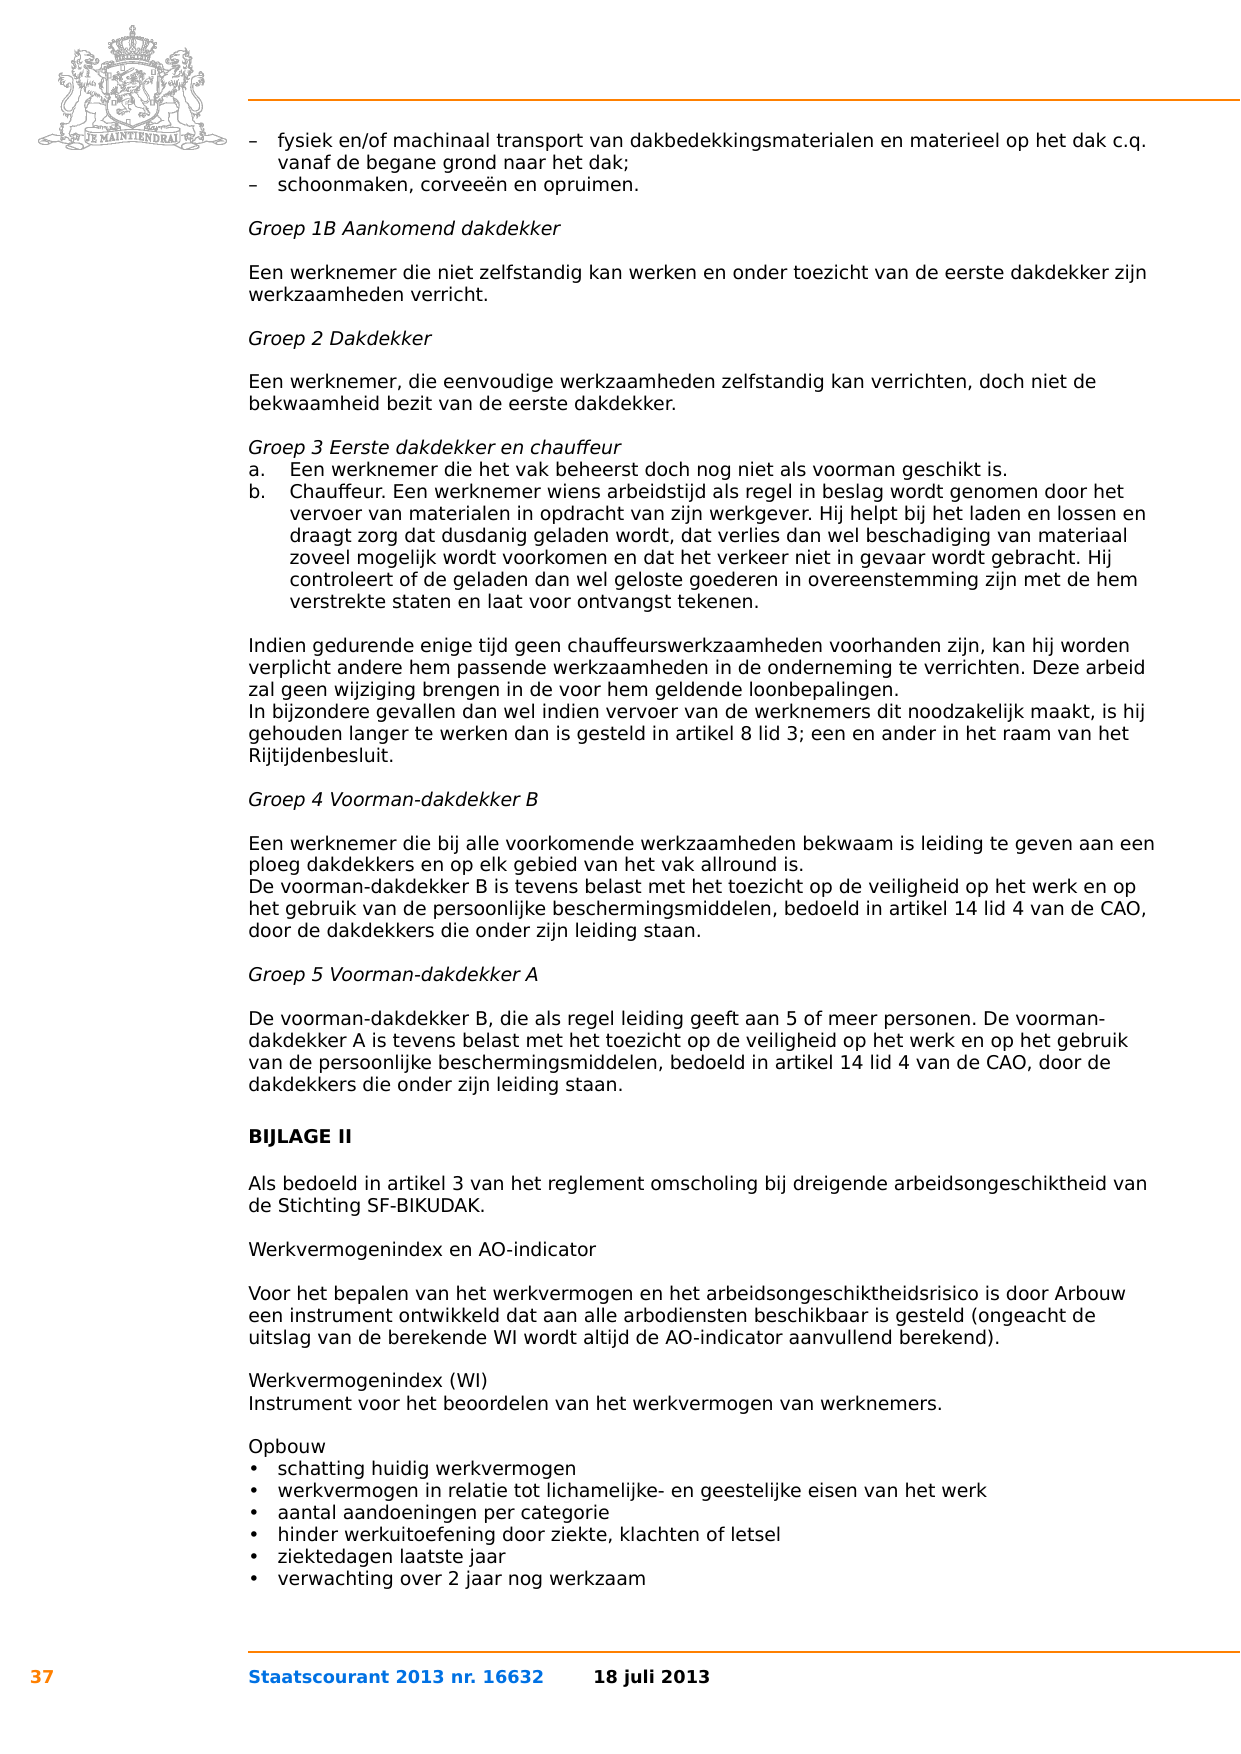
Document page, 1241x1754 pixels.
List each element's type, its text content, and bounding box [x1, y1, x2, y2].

text • aantal aandoeningen per categorie [248, 1502, 1163, 1524]
text a. Een werknemer die het vak beheerst doch nog niet als voorman geschikt is. [248, 459, 1163, 481]
subtitle Groep 5 Voorman-dakdekker A [248, 964, 1163, 986]
subtitle Groep 4 Voorman-dakdekker B [248, 788, 1163, 811]
text – fysiek en/of machinaal transport van dakbedekkingsmaterialen en materieel op het dak c.q. vanaf de begane grond naar het dak; [248, 130, 1163, 174]
subtitle BIJLAGE II [248, 1126, 1163, 1148]
text Indien gedurende enige tijd geen chauffeurswerkzaamheden voorhanden zijn, kan hij worden verplicht andere hem passende werkzaamheden in de onderneming te verrichten. Deze arbeid zal geen wijziging brengen in de voor hem geldende loonbepalingen. [248, 635, 1163, 701]
subtitle Groep 1B Aankomend dakdekker [248, 218, 1163, 240]
text Een werknemer die niet zelfstandig kan werken en onder toezicht van de eerste dakdekker zijn werkzaamheden verricht. [248, 262, 1163, 306]
text Voor het bepalen van het werkvermogen en het arbeidsongeschiktheidsrisico is door Arbouw een instrument ontwikkeld dat aan alle arbodiensten beschikbaar is gesteld (ongeacht de uitslag van de berekende WI wordt altijd de AO-indicator aanvullend berekend). [248, 1283, 1163, 1348]
subtitle Groep 2 Dakdekker [248, 327, 1163, 349]
text • verwachting over 2 jaar nog werkzaam [248, 1568, 1163, 1590]
text Werkvermogenindex en AO-indicator [248, 1239, 1163, 1261]
text Een werknemer die bij alle voorkomende werkzaamheden bekwaam is leiding te geven aan een ploeg dakdekkers en op elk gebied van het vak allround is. [248, 832, 1163, 876]
text • werkvermogen in relatie tot lichamelijke- en geestelijke eisen van het werk [248, 1480, 1163, 1502]
text • schatting huidig werkvermogen [248, 1458, 1163, 1480]
picture [38, 25, 227, 150]
text De voorman-dakdekker B, die als regel leiding geeft aan 5 of meer personen. De voorman-dakdekker A is tevens belast met het toezicht op de veiligheid op het werk en op het gebruik van de persoonlijke beschermingsmiddelen, bedoeld in artikel 14 lid 4 van de CAO, door de dakdekkers die onder zijn leiding staan. [248, 1008, 1163, 1096]
text De voorman-dakdekker B is tevens belast met het toezicht op de veiligheid op het werk en op het gebruik van de persoonlijke beschermingsmiddelen, bedoeld in artikel 14 lid 4 van de CAO, door de dakdekkers die onder zijn leiding staan. [248, 876, 1163, 942]
text • hinder werkuitoefening door ziekte, klachten of letsel [248, 1524, 1163, 1546]
text Werkvermogenindex (WI) [248, 1370, 1163, 1392]
text – schoonmaken, corveeën en opruimen. [248, 174, 1163, 196]
text In bijzondere gevallen dan wel indien vervoer van de werknemers dit noodzakelijk maakt, is hij gehouden langer te werken dan is gesteld in artikel 8 lid 3; een en ander in het raam van het Rijtijdenbesluit. [248, 701, 1163, 767]
text • ziektedagen laatste jaar [248, 1546, 1163, 1568]
text b. Chauffeur. Een werknemer wiens arbeidstijd als regel in beslag wordt genomen door het vervoer van materialen in opdracht van zijn werkgever. Hij helpt bij het laden en lossen en draagt zorg dat dusdanig geladen wordt, dat verlies dan wel beschadiging van materiaal zoveel mogelijk wordt voorkomen en dat het verkeer niet in gevaar wordt gebracht. Hij controleert of de geladen dan wel geloste goederen in overeenstemming zijn met de hem verstrekte staten en laat voor ontvangst tekenen. [248, 481, 1163, 613]
text Als bedoeld in artikel 3 van het reglement omscholing bij dreigende arbeidsongeschiktheid van de Stichting SF-BIKUDAK. [248, 1173, 1163, 1217]
subtitle Groep 3 Eerste dakdekker en chauffeur [248, 437, 1163, 459]
text Opbouw [248, 1436, 1163, 1458]
text Een werknemer, die eenvoudige werkzaamheden zelfstandig kan verrichten, doch niet de bekwaamheid bezit van de eerste dakdekker. [248, 371, 1163, 415]
text Instrument voor het beoordelen van het werkvermogen van werknemers. [248, 1392, 1163, 1414]
